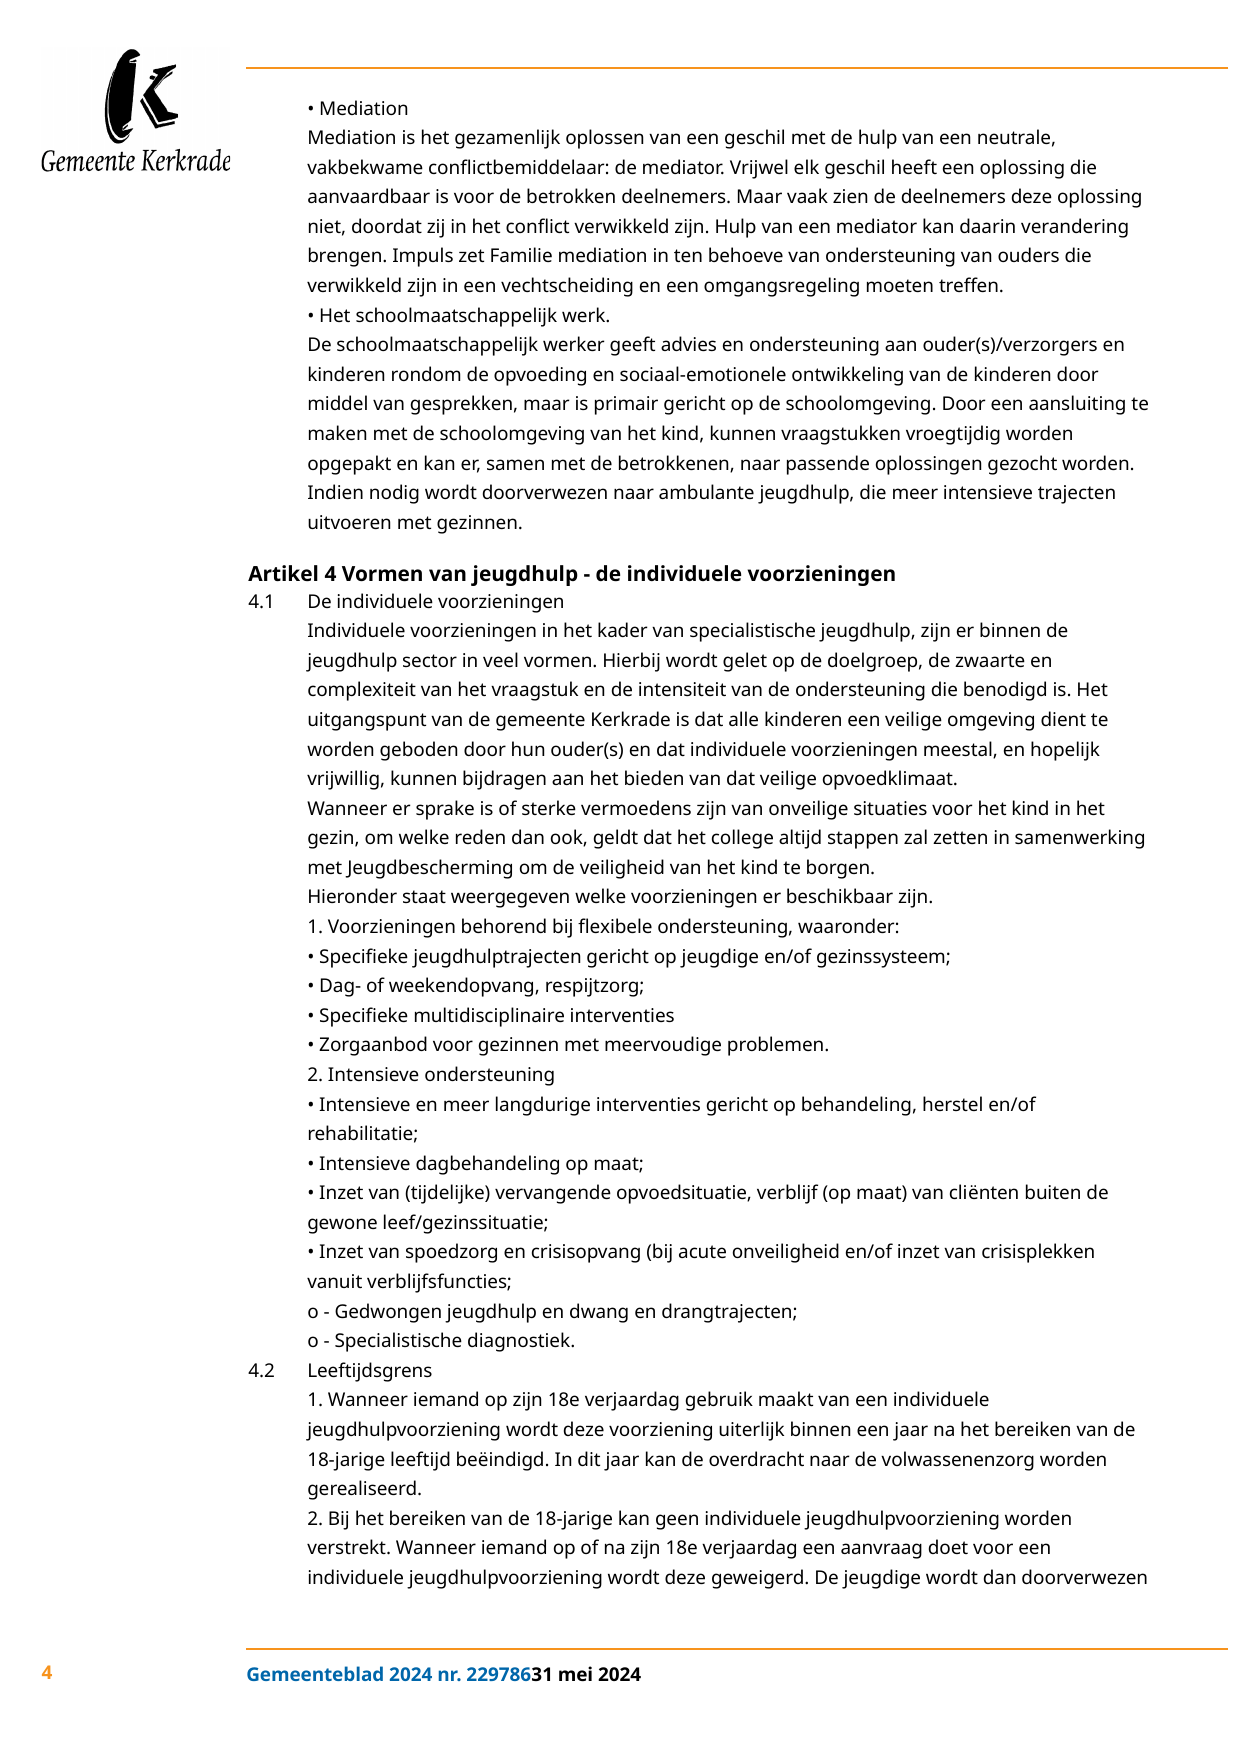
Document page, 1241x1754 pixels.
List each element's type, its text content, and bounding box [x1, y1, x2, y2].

list Leeftijdsgrens [248, 1357, 1152, 1383]
list o - Gedwongen jeugdhulp en dwang en drangtrajecten; [248, 1298, 1152, 1323]
list • Intensieve dagbehandeling op maat; [248, 1150, 1152, 1176]
text Artikel 4 Vormen van jeugdhulp - de individuele voorzieningen [248, 559, 1152, 588]
list 1. Wanneer iemand op zijn 18e verjaardag gebruik maakt van een individuele jeugdhulpvoorziening wordt deze voorziening uiterlijk binnen een jaar na het bereiken van de 18-jarige leeftijd beëindigd. In dit jaar kan de overdracht naar de volwassenenzorg worden gerealiseerd. [248, 1387, 1152, 1501]
list 2. Intensieve ondersteuning [248, 1061, 1152, 1087]
list • Inzet van (tijdelijke) vervangende opvoedsituatie, verblijf (op maat) van cliënten buiten de gewone leef/gezinssituatie; [248, 1179, 1152, 1235]
list • Het schoolmaatschappelijk werk. [248, 302, 1152, 328]
picture [41, 47, 231, 172]
list • Mediation [248, 95, 1152, 121]
list • Zorgaanbod voor gezinnen met meervoudige problemen. [248, 1032, 1152, 1057]
list Hieronder staat weergegeven welke voorzieningen er beschikbaar zijn. [248, 884, 1152, 909]
list Individuele voorzieningen in het kader van specialistische jeugdhulp, zijn er binnen de jeugdhulp sector in veel vormen. Hierbij wordt gelet op de doelgroep, de zwaarte en complexiteit van het vraagstuk en de intensiteit van de ondersteuning die benodigd is. Het uitgangspunt van de gemeente Kerkrade is dat alle kinderen een veilige omgeving dient te worden geboden door hun ouder(s) en dat individuele voorzieningen meestal, en hopelijk vrijwillig, kunnen bijdragen aan het bieden van dat veilige opvoedklimaat. [248, 617, 1152, 791]
list Mediation is het gezamenlijk oplossen van een geschil met de hulp van een neutrale, vakbekwame conflictbemiddelaar: de mediator. Vrijwel elk geschil heeft een oplossing die aanvaardbaar is voor de betrokken deelnemers. Maar vaak zien de deelnemers deze oplossing niet, doordat zij in het conflict verwikkeld zijn. Hulp van een mediator kan daarin verandering brengen. Impuls zet Familie mediation in ten behoeve van ondersteuning van ouders die verwikkeld zijn in een vechtscheiding en een omgangsregeling moeten treffen. [248, 124, 1152, 298]
list 1. Voorzieningen behorend bij flexibele ondersteuning, waaronder: [248, 913, 1152, 939]
list • Inzet van spoedzorg en crisisopvang (bij acute onveiligheid en/of inzet van crisisplekken vanuit verblijfsfuncties; [248, 1239, 1152, 1294]
list • Dag- of weekendopvang, respijtzorg; [248, 972, 1152, 998]
list • Specifieke jeugdhulptrajecten gericht op jeugdige en/of gezinssysteem; [248, 943, 1152, 968]
list o - Specialistische diagnostiek. [248, 1327, 1152, 1353]
list • Intensieve en meer langdurige interventies gericht op behandeling, herstel en/of rehabilitatie; [248, 1091, 1152, 1146]
list De individuele voorzieningen [248, 588, 1152, 613]
list De schoolmaatschappelijk werker geeft advies en ondersteuning aan ouder(s)/verzorgers en kinderen rondom de opvoeding en sociaal-emotionele ontwikkeling van de kinderen door middel van gesprekken, maar is primair gericht op de schoolomgeving. Door een aansluiting te maken met de schoolomgeving van het kind, kunnen vraagstukken vroegtijdig worden opgepakt en kan er, samen met de betrokkenen, naar passende oplossingen gezocht worden. Indien nodig wordt doorverwezen naar ambulante jeugdhulp, die meer intensieve trajecten uitvoeren met gezinnen. [248, 331, 1152, 535]
list 2. Bij het bereiken van de 18-jarige kan geen individuele jeugdhulpvoorziening worden verstrekt. Wanneer iemand op of na zijn 18e verjaardag een aanvraag doet voor een individuele jeugdhulpvoorziening wordt deze geweigerd. De jeugdige wordt dan doorverwezen [248, 1505, 1152, 1590]
list Wanneer er sprake is of sterke vermoedens zijn van onveilige situaties voor het kind in het gezin, om welke reden dan ook, geldt dat het college altijd stappen zal zetten in samenwerking met Jeugdbescherming om de veiligheid van het kind te borgen. [248, 795, 1152, 880]
list • Specifieke multidisciplinaire interventies [248, 1002, 1152, 1028]
